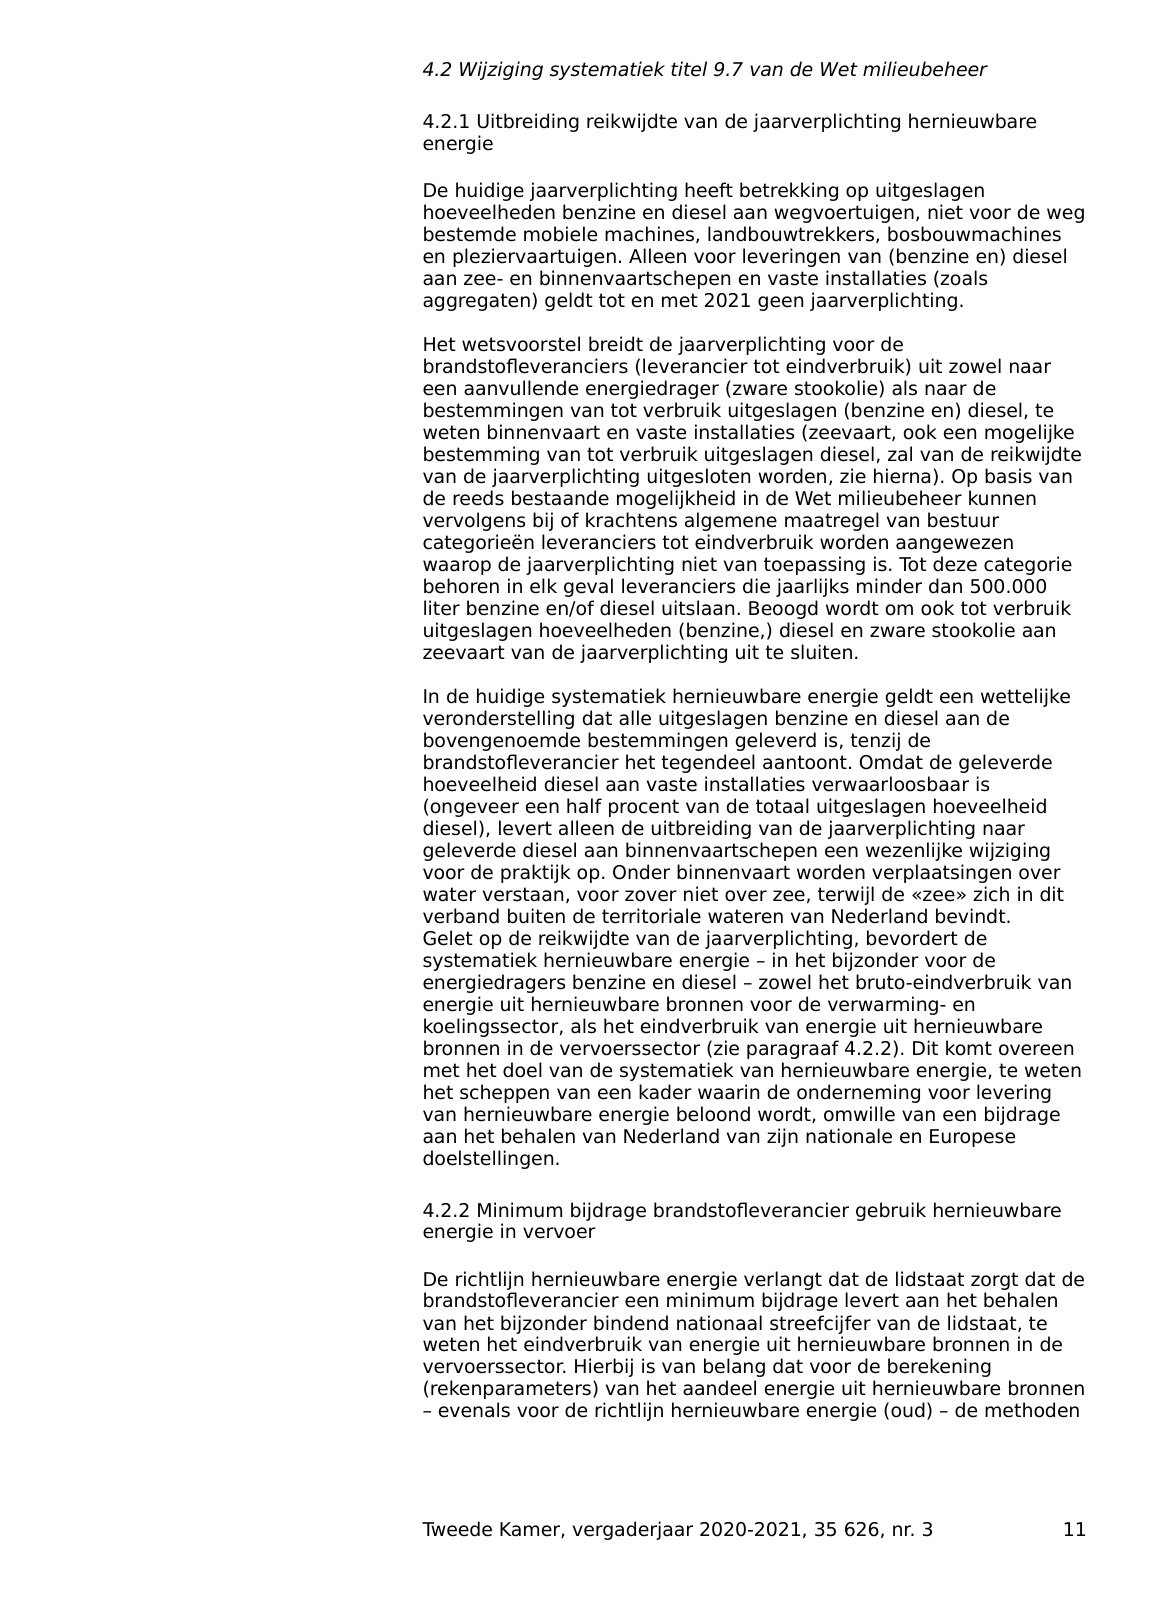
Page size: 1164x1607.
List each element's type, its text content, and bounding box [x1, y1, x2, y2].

subtitle 4.2.1 Uitbreiding reikwijdte van de jaarverplichting hernieuwbare energie [422, 111, 1087, 155]
subtitle 4.2 Wijziging systematiek titel 9.7 van de Wet milieubeheer [422, 59, 1087, 81]
text De huidige jaarverplichting heeft betrekking op uitgeslagen hoeveelheden benzine en diesel aan wegvoertuigen, niet voor de weg bestemde mobiele machines, landbouwtrekkers, bosbouwmachines en pleziervaartuigen. Alleen voor leveringen van (benzine en) diesel aan zee- en binnenvaartschepen en vaste installaties (zoals aggregaten) geldt tot en met 2021 geen jaarverplichting. [422, 180, 1087, 312]
text Het wetsvoorstel breidt de jaarverplichting voor de brandstofleveranciers (leverancier tot eindverbruik) uit zowel naar een aanvullende energiedrager (zware stookolie) als naar de bestemmingen van tot verbruik uitgeslagen (benzine en) diesel, te weten binnenvaart en vaste installaties (zeevaart, ook een mogelijke bestemming van tot verbruik uitgeslagen diesel, zal van de reikwijdte van de jaarverplichting uitgesloten worden, zie hierna). Op basis van de reeds bestaande mogelijkheid in de Wet milieubeheer kunnen vervolgens bij of krachtens algemene maatregel van bestuur categorieën leveranciers tot eindverbruik worden aangewezen waarop de jaarverplichting niet van toepassing is. Tot deze categorie behoren in elk geval leveranciers die jaarlijks minder dan 500.000 liter benzine en/of diesel uitslaan. Beoogd wordt om ook tot verbruik uitgeslagen hoeveelheden (benzine,) diesel en zware stookolie aan zeevaart van de jaarverplichting uit te sluiten. [422, 334, 1087, 664]
text Gelet op de reikwijdte van de jaarverplichting, bevordert de systematiek hernieuwbare energie – in het bijzonder voor de energiedragers benzine en diesel – zowel het bruto-eindverbruik van energie uit hernieuwbare bronnen voor de verwarming- en koelingssector, als het eindverbruik van energie uit hernieuwbare bronnen in de vervoerssector (zie paragraaf 4.2.2). Dit komt overeen met het doel van de systematiek van hernieuwbare energie, te weten het scheppen van een kader waarin de onderneming voor levering van hernieuwbare energie beloond wordt, omwille van een bijdrage aan het behalen van Nederland van zijn nationale en Europese doelstellingen. [422, 928, 1087, 1169]
subtitle 4.2.2 Minimum bijdrage brandstofleverancier gebruik hernieuwbare energie in vervoer [422, 1199, 1087, 1243]
text De richtlijn hernieuwbare energie verlangt dat de lidstaat zorgt dat de brandstofleverancier een minimum bijdrage levert aan het behalen van het bijzonder bindend nationaal streefcijfer van de lidstaat, te weten het eindverbruik van energie uit hernieuwbare bronnen in de vervoerssector. Hierbij is van belang dat voor de berekening (rekenparameters) van het aandeel energie uit hernieuwbare bronnen – evenals voor de richtlijn hernieuwbare energie (oud) – de methoden [422, 1268, 1087, 1422]
text In de huidige systematiek hernieuwbare energie geldt een wettelijke veronderstelling dat alle uitgeslagen benzine en diesel aan de bovengenoemde bestemmingen geleverd is, tenzij de brandstofleverancier het tegendeel aantoont. Omdat de geleverde hoeveelheid diesel aan vaste installaties verwaarloosbaar is (ongeveer een half procent van de totaal uitgeslagen hoeveelheid diesel), levert alleen de uitbreiding van de jaarverplichting naar geleverde diesel aan binnenvaartschepen een wezenlijke wijziging voor de praktijk op. Onder binnenvaart worden verplaatsingen over water verstaan, voor zover niet over zee, terwijl de «zee» zich in dit verband buiten de territoriale wateren van Nederland bevindt. [422, 686, 1087, 928]
